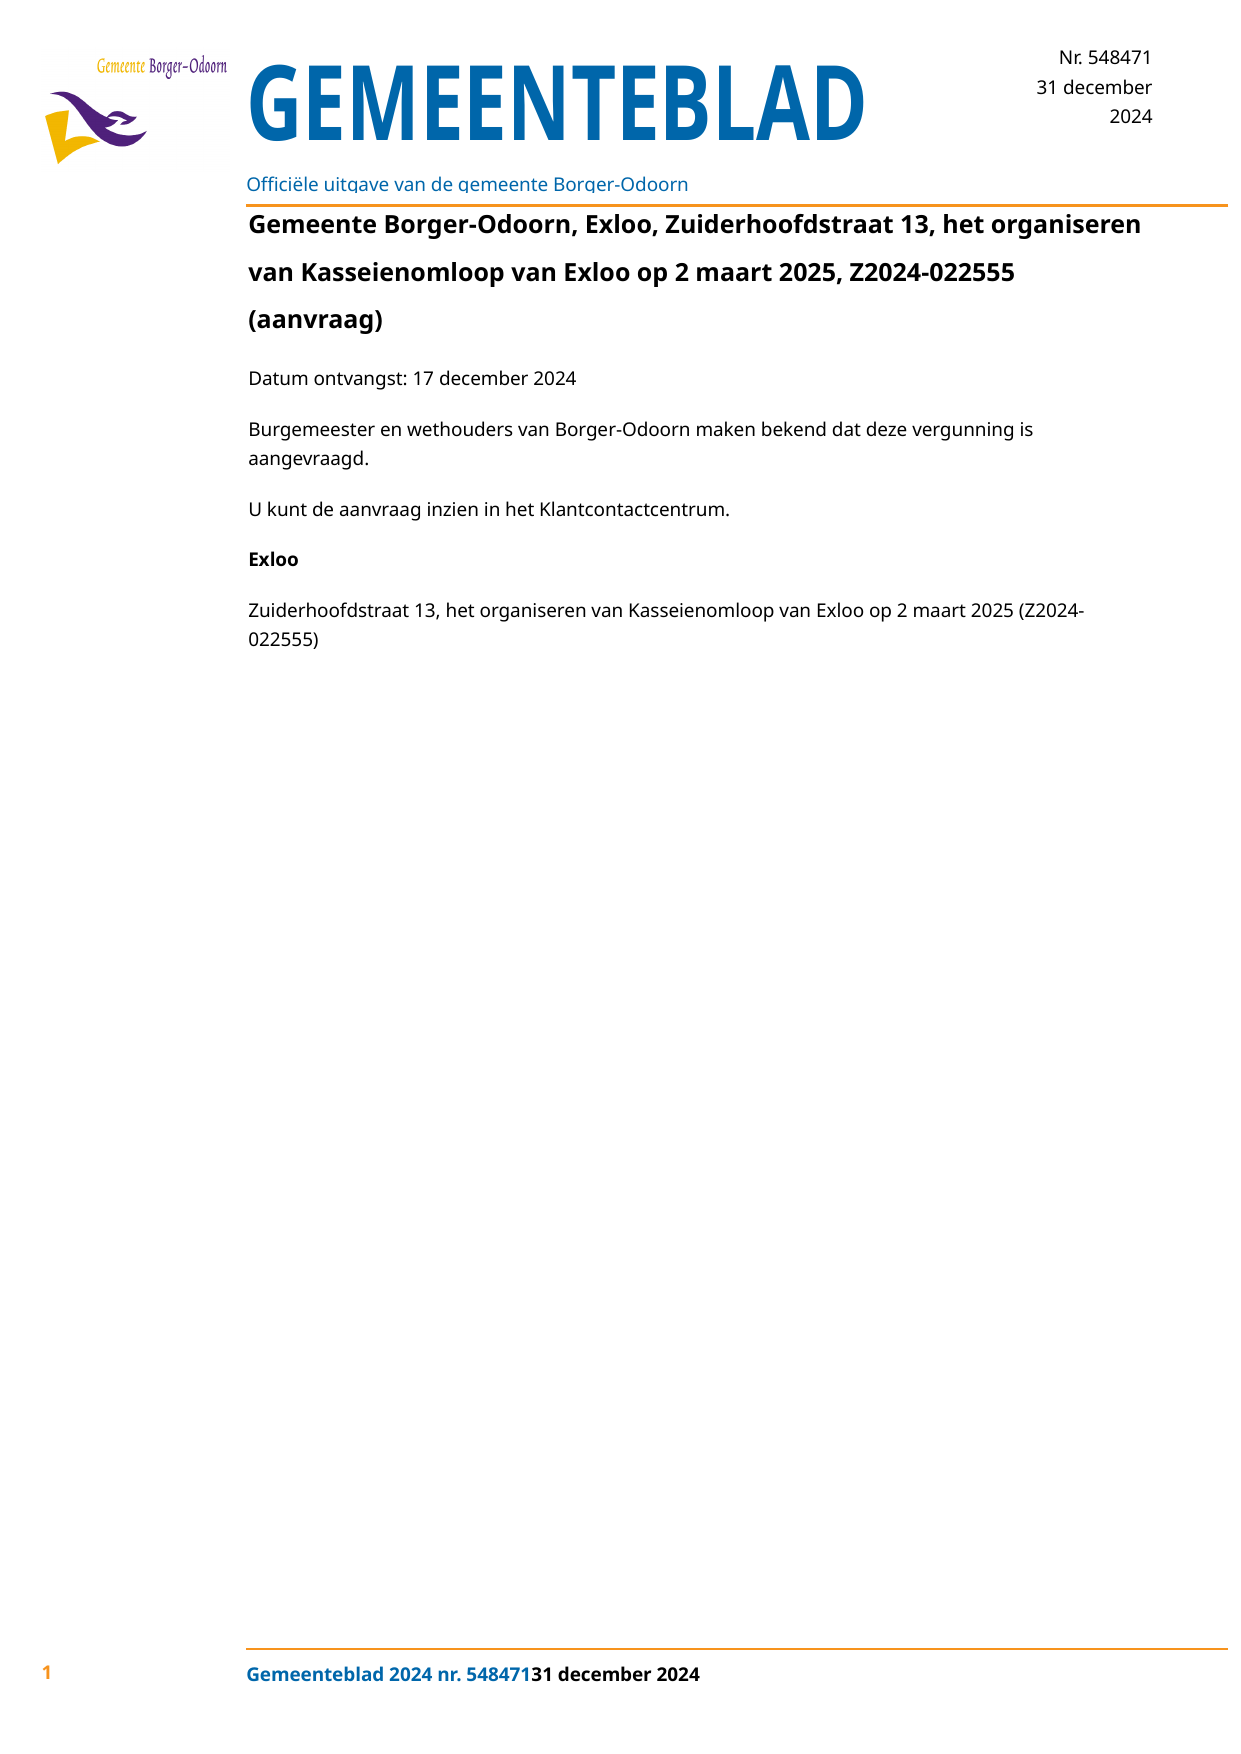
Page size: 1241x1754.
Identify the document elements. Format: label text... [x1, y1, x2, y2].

text Gemeente Borger-Odoorn, Exloo, Zuiderhoofdstraat 13, het organiseren van Kasseienomloop van Exloo op 2 maart 2025, Z2024-022555 (aanvraag) [248, 207, 1152, 336]
picture [41, 47, 231, 172]
text Exloo [248, 546, 1152, 572]
text Burgemeester en wethouders van Borger-Odoorn maken bekend dat deze vergunning is aangevraagd. [248, 416, 1152, 471]
text Datum ontvangst: 17 december 2024 [248, 366, 1152, 391]
text U kunt de aanvraag inzien in het Klantcontactcentrum. [248, 496, 1152, 522]
text Zuiderhoofdstraat 13, het organiseren van Kasseienomloop van Exloo op 2 maart 2025 (Z2024-022555) [248, 597, 1152, 652]
